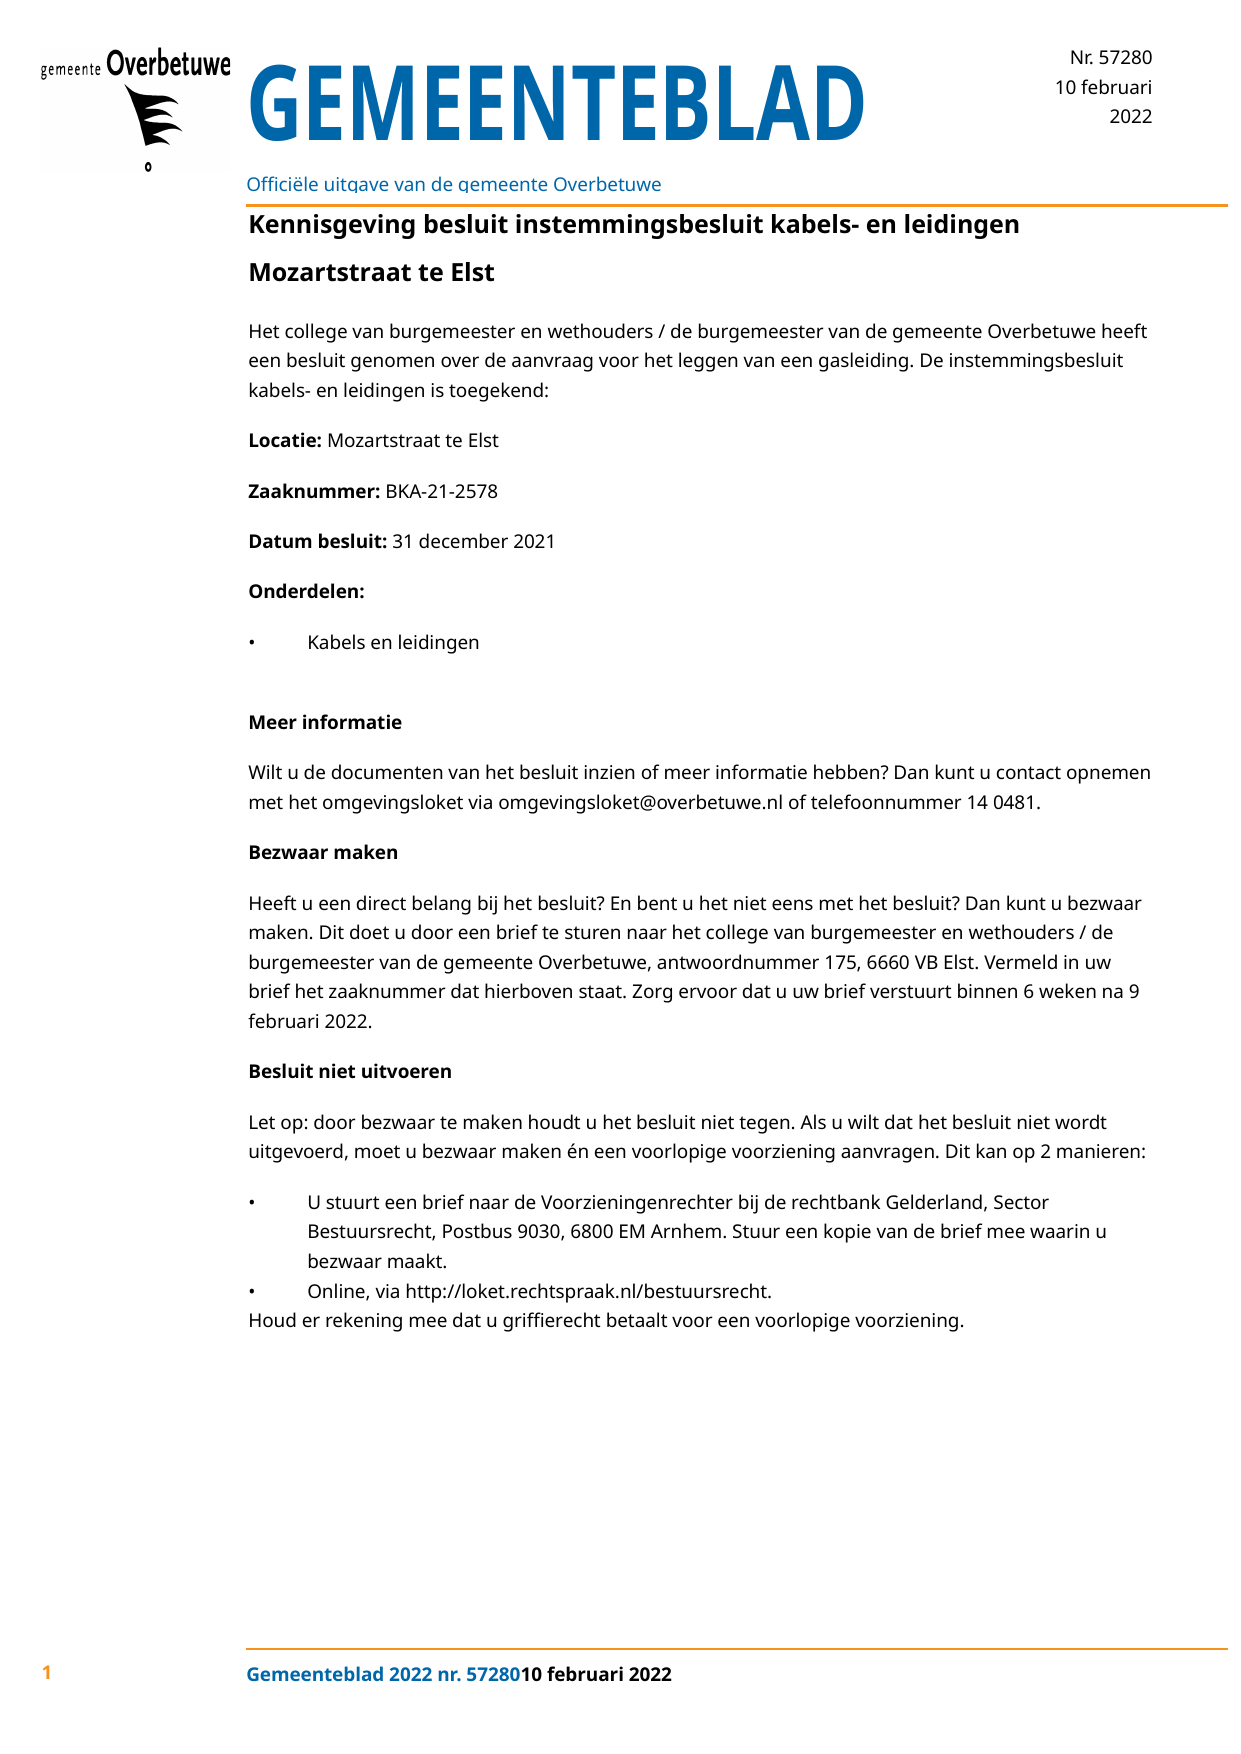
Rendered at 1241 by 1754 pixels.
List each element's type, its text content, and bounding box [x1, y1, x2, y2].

text Heeft u een direct belang bij het besluit? En bent u het niet eens met het besluit? Dan kunt u bezwaar maken. Dit doet u door een brief te sturen naar het college van burgemeester en wethouders / de burgemeester van de gemeente Overbetuwe, antwoordnummer 175, 6660 VB Elst. Vermeld in uw brief het zaaknummer dat hierboven staat. Zorg ervoor dat u uw brief verstuurt binnen 6 weken na 9 februari 2022. [248, 890, 1152, 1034]
picture [41, 47, 231, 172]
text Bezwaar maken [248, 839, 1152, 865]
list Kabels en leidingen [248, 629, 1152, 655]
text Wilt u de documenten van het besluit inzien of meer informatie hebben? Dan kunt u contact opnemen met het omgevingsloket via omgevingsloket@overbetuwe.nl of telefoonnummer 14 0481. [248, 759, 1152, 815]
text Kennisgeving besluit instemmingsbesluit kabels- en leidingen Mozartstraat te Elst [248, 207, 1152, 288]
text Meer informatie [248, 709, 1152, 735]
text Zaaknummer: BKA-21-2578 [248, 478, 1152, 504]
text Besluit niet uitvoeren [248, 1059, 1152, 1084]
list Online, via http://loket.rechtspraak.nl/bestuursrecht. [248, 1278, 1152, 1304]
text Het college van burgemeester en wethouders / de burgemeester van de gemeente Overbetuwe heeft een besluit genomen over de aanvraag voor het leggen van een gasleiding. De instemmingsbesluit kabels- en leidingen is toegekend: [248, 318, 1152, 403]
list U stuurt een brief naar de Voorzieningenrechter bij de rechtbank Gelderland, Sector Bestuursrecht, Postbus 9030, 6800 EM Arnhem. Stuur een kopie van de brief mee waarin u bezwaar maakt. [248, 1189, 1152, 1274]
text Datum besluit: 31 december 2021 [248, 528, 1152, 554]
text Onderdelen: [248, 579, 1152, 604]
text Locatie: Mozartstraat te Elst [248, 427, 1152, 453]
text Houd er rekening mee dat u griffierecht betaalt voor een voorlopige voorziening. [248, 1307, 1152, 1333]
text Let op: door bezwaar te maken houdt u het besluit niet tegen. Als u wilt dat het besluit niet wordt uitgevoerd, moet u bezwaar maken én een voorlopige voorziening aanvragen. Dit kan op 2 manieren: [248, 1109, 1152, 1164]
